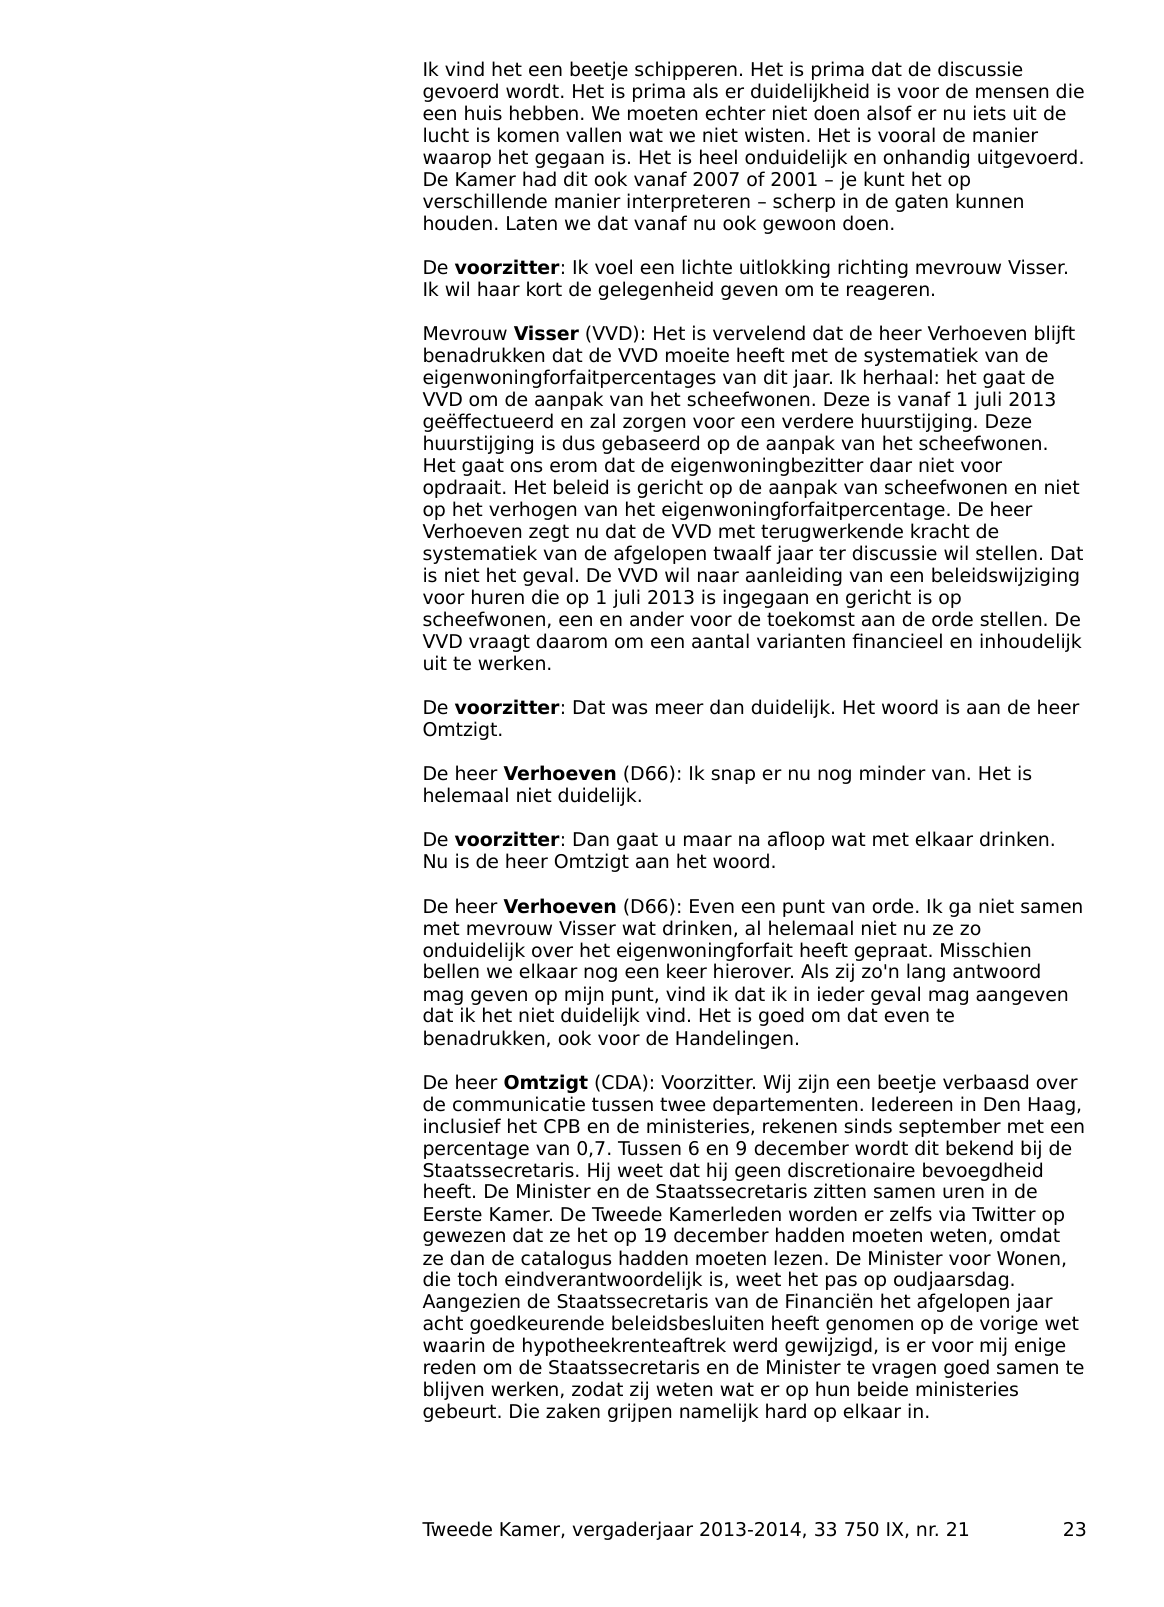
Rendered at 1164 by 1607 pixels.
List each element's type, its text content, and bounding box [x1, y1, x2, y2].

text De voorzitter: Ik voel een lichte uitlokking richting mevrouw Visser. Ik wil haar kort de gelegenheid geven om te reageren. [422, 257, 1087, 301]
text De heer Verhoeven (D66): Ik snap er nu nog minder van. Het is helemaal niet duidelijk. [422, 763, 1087, 807]
text De heer Omtzigt (CDA): Voorzitter. Wij zijn een beetje verbaasd over de communicatie tussen twee departementen. Iedereen in Den Haag, inclusief het CPB en de ministeries, rekenen sinds september met een percentage van 0,7. Tussen 6 en 9 december wordt dit bekend bij de Staatssecretaris. Hij weet dat hij geen discretionaire bevoegdheid heeft. De Minister en de Staatssecretaris zitten samen uren in de Eerste Kamer. De Tweede Kamerleden worden er zelfs via Twitter op gewezen dat ze het op 19 december hadden moeten weten, omdat ze dan de catalogus hadden moeten lezen. De Minister voor Wonen, die toch eindverantwoordelijk is, weet het pas op oudjaarsdag. Aangezien de Staatssecretaris van de Financiën het afgelopen jaar acht goedkeurende beleidsbesluiten heeft genomen op de vorige wet waarin de hypotheekrenteaftrek werd gewijzigd, is er voor mij enige reden om de Staatssecretaris en de Minister te vragen goed samen te blijven werken, zodat zij weten wat er op hun beide ministeries gebeurt. Die zaken grijpen namelijk hard op elkaar in. [422, 1072, 1087, 1423]
text Mevrouw Visser (VVD): Het is vervelend dat de heer Verhoeven blijft benadrukken dat de VVD moeite heeft met de systematiek van de eigenwoningforfaitpercentages van dit jaar. Ik herhaal: het gaat de VVD om de aanpak van het scheefwonen. Deze is vanaf 1 juli 2013 geëffectueerd en zal zorgen voor een verdere huurstijging. Deze huurstijging is dus gebaseerd op de aanpak van het scheefwonen. Het gaat ons erom dat de eigenwoningbezitter daar niet voor opdraait. Het beleid is gericht op de aanpak van scheefwonen en niet op het verhogen van het eigenwoningforfaitpercentage. De heer Verhoeven zegt nu dat de VVD met terugwerkende kracht de systematiek van de afgelopen twaalf jaar ter discussie wil stellen. Dat is niet het geval. De VVD wil naar aanleiding van een beleidswijziging voor huren die op 1 juli 2013 is ingegaan en gericht is op scheefwonen, een en ander voor de toekomst aan de orde stellen. De VVD vraagt daarom om een aantal varianten financieel en inhoudelijk uit te werken. [422, 323, 1087, 675]
text De heer Verhoeven (D66): Even een punt van orde. Ik ga niet samen met mevrouw Visser wat drinken, al helemaal niet nu ze zo onduidelijk over het eigenwoningforfait heeft gepraat. Misschien bellen we elkaar nog een keer hierover. Als zij zo'n lang antwoord mag geven op mijn punt, vind ik dat ik in ieder geval mag aangeven dat ik het niet duidelijk vind. Het is goed om dat even te benadrukken, ook voor de Handelingen. [422, 896, 1087, 1049]
text De voorzitter: Dan gaat u maar na afloop wat met elkaar drinken. Nu is de heer Omtzigt aan het woord. [422, 829, 1087, 873]
text De voorzitter: Dat was meer dan duidelijk. Het woord is aan de heer Omtzigt. [422, 697, 1087, 741]
text Ik vind het een beetje schipperen. Het is prima dat de discussie gevoerd wordt. Het is prima als er duidelijkheid is voor de mensen die een huis hebben. We moeten echter niet doen alsof er nu iets uit de lucht is komen vallen wat we niet wisten. Het is vooral de manier waarop het gegaan is. Het is heel onduidelijk en onhandig uitgevoerd. De Kamer had dit ook vanaf 2007 of 2001 – je kunt het op verschillende manier interpreteren – scherp in de gaten kunnen houden. Laten we dat vanaf nu ook gewoon doen. [422, 59, 1087, 235]
